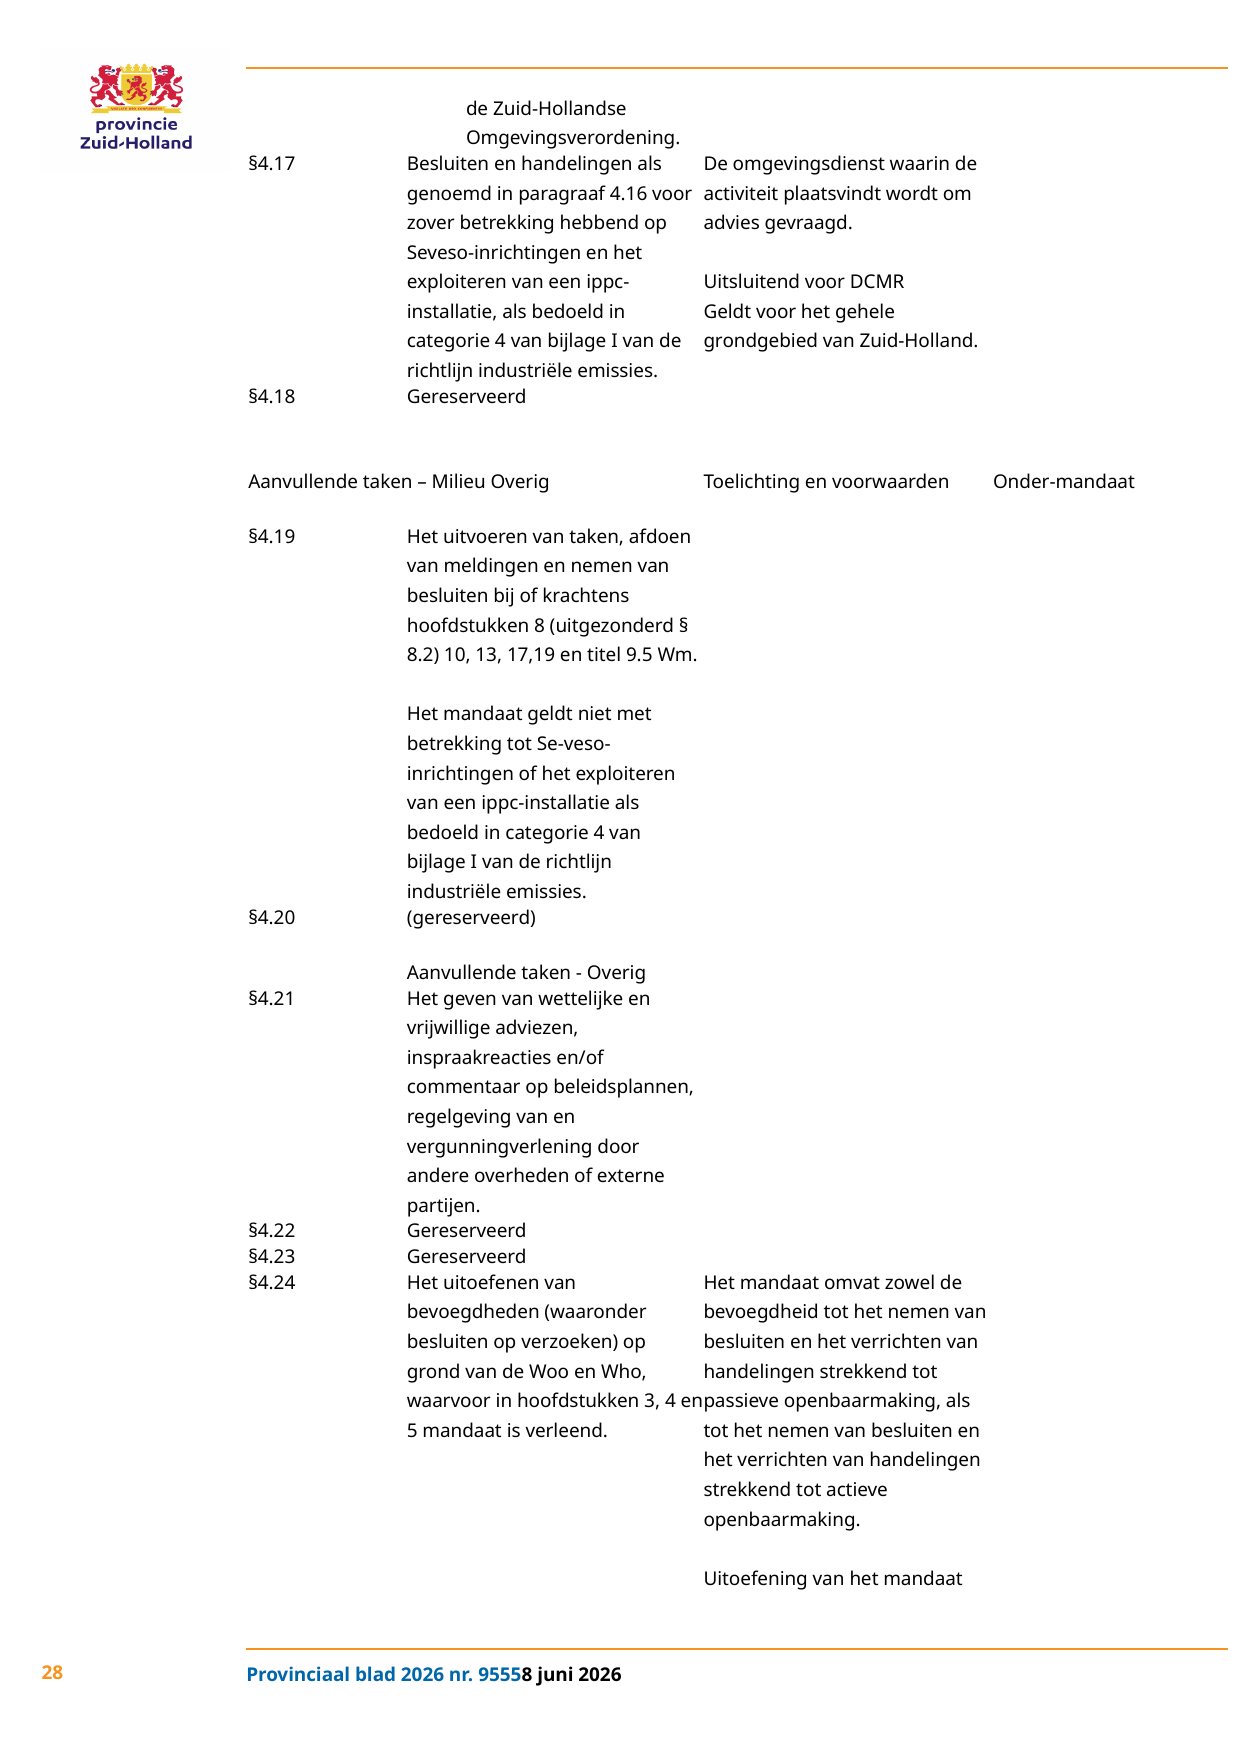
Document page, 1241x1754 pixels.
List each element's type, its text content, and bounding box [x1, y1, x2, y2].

table_cell [993, 95, 1152, 150]
table_cell [248, 95, 407, 150]
table_cell Het geven van wettelijke en vrijwillige adviezen, inspraakreacties en/of commentaar op beleidsplannen, regelgeving van en vergunningverlening door andere overheden of externe partijen. [407, 985, 703, 1218]
table_cell Het uitvoeren van taken, afdoen van meldingen en nemen van besluiten bij of krachtens hoofdstukken 8 (uitgezonderd § 8.2) 10, 13, 17,19 en titel 9.5 Wm. Het mandaat geldt niet met betrekking tot Se-veso-inrichtingen of het exploiteren van een ippc-installatie als bedoeld in categorie 4 van bijlage I van de richtlijn industriële emissies. [407, 523, 703, 904]
table_cell Gereserveerd [407, 1244, 703, 1269]
table_cell [703, 1244, 993, 1269]
table_cell Aanvullende taken – Milieu Overig [248, 409, 703, 523]
table_cell §4.19 [248, 523, 407, 904]
table_cell Aanvullende taken - Overig [407, 959, 703, 985]
table_cell [248, 959, 407, 985]
table_cell [993, 1269, 1152, 1591]
table_cell Gereserveerd [407, 1218, 703, 1243]
table_cell [993, 1244, 1152, 1269]
table_cell [993, 150, 1152, 383]
table_cell [703, 959, 993, 985]
table_cell §4.24 [248, 1269, 407, 1591]
table_cell §4.23 [248, 1244, 407, 1269]
table_cell [993, 1218, 1152, 1243]
table_cell [703, 383, 993, 409]
table_cell Onder-mandaat [993, 409, 1152, 523]
table_cell §4.22 [248, 1218, 407, 1243]
table_cell [703, 523, 993, 904]
table_cell [703, 985, 993, 1218]
table_cell Het mandaat omvat zowel de bevoegdheid tot het nemen van besluiten en het verrichten van handelingen strekkend tot passieve openbaarmaking, als tot het nemen van besluiten en het verrichten van handelingen strekkend tot actieve openbaarmaking. Uitoefening van het mandaat [703, 1269, 993, 1591]
table_cell §4.21 [248, 985, 407, 1218]
table_cell [993, 523, 1152, 904]
table_cell (gereserveerd) [407, 904, 703, 959]
table_cell Besluiten en handelingen als genoemd in paragraaf 4.16 voor zover betrekking hebbend op Seveso-inrichtingen en het exploiteren van een ippc-installatie, als bedoeld in categorie 4 van bijlage I van de richtlijn industriële emissies. [407, 150, 703, 383]
table_cell [703, 1218, 993, 1243]
table_cell Gereserveerd [407, 383, 703, 409]
table_cell §4.20 [248, 904, 407, 959]
table_cell De omgevingsdienst waarin de activiteit plaatsvindt wordt om advies gevraagd. Uitsluitend voor DCMR Geldt voor het gehele grondgebied van Zuid-Holland. [703, 150, 993, 383]
picture [41, 47, 231, 172]
table_cell §4.18 [248, 383, 407, 409]
table_cell [993, 985, 1152, 1218]
table_cell [703, 904, 993, 959]
table_cell [993, 904, 1152, 959]
table_cell [993, 959, 1152, 985]
table_cell de Zuid-Hollandse Omgevingsverordening. [407, 95, 703, 150]
table_cell [703, 95, 993, 150]
table_cell Toelichting en voorwaarden [703, 409, 993, 523]
table_cell [993, 383, 1152, 409]
table_cell Het uitoefenen van bevoegdheden (waaronder besluiten op verzoeken) op grond van de Woo en Who, waarvoor in hoofdstukken 3, 4 en 5 mandaat is verleend. [407, 1269, 703, 1591]
table_cell §4.17 [248, 150, 407, 383]
